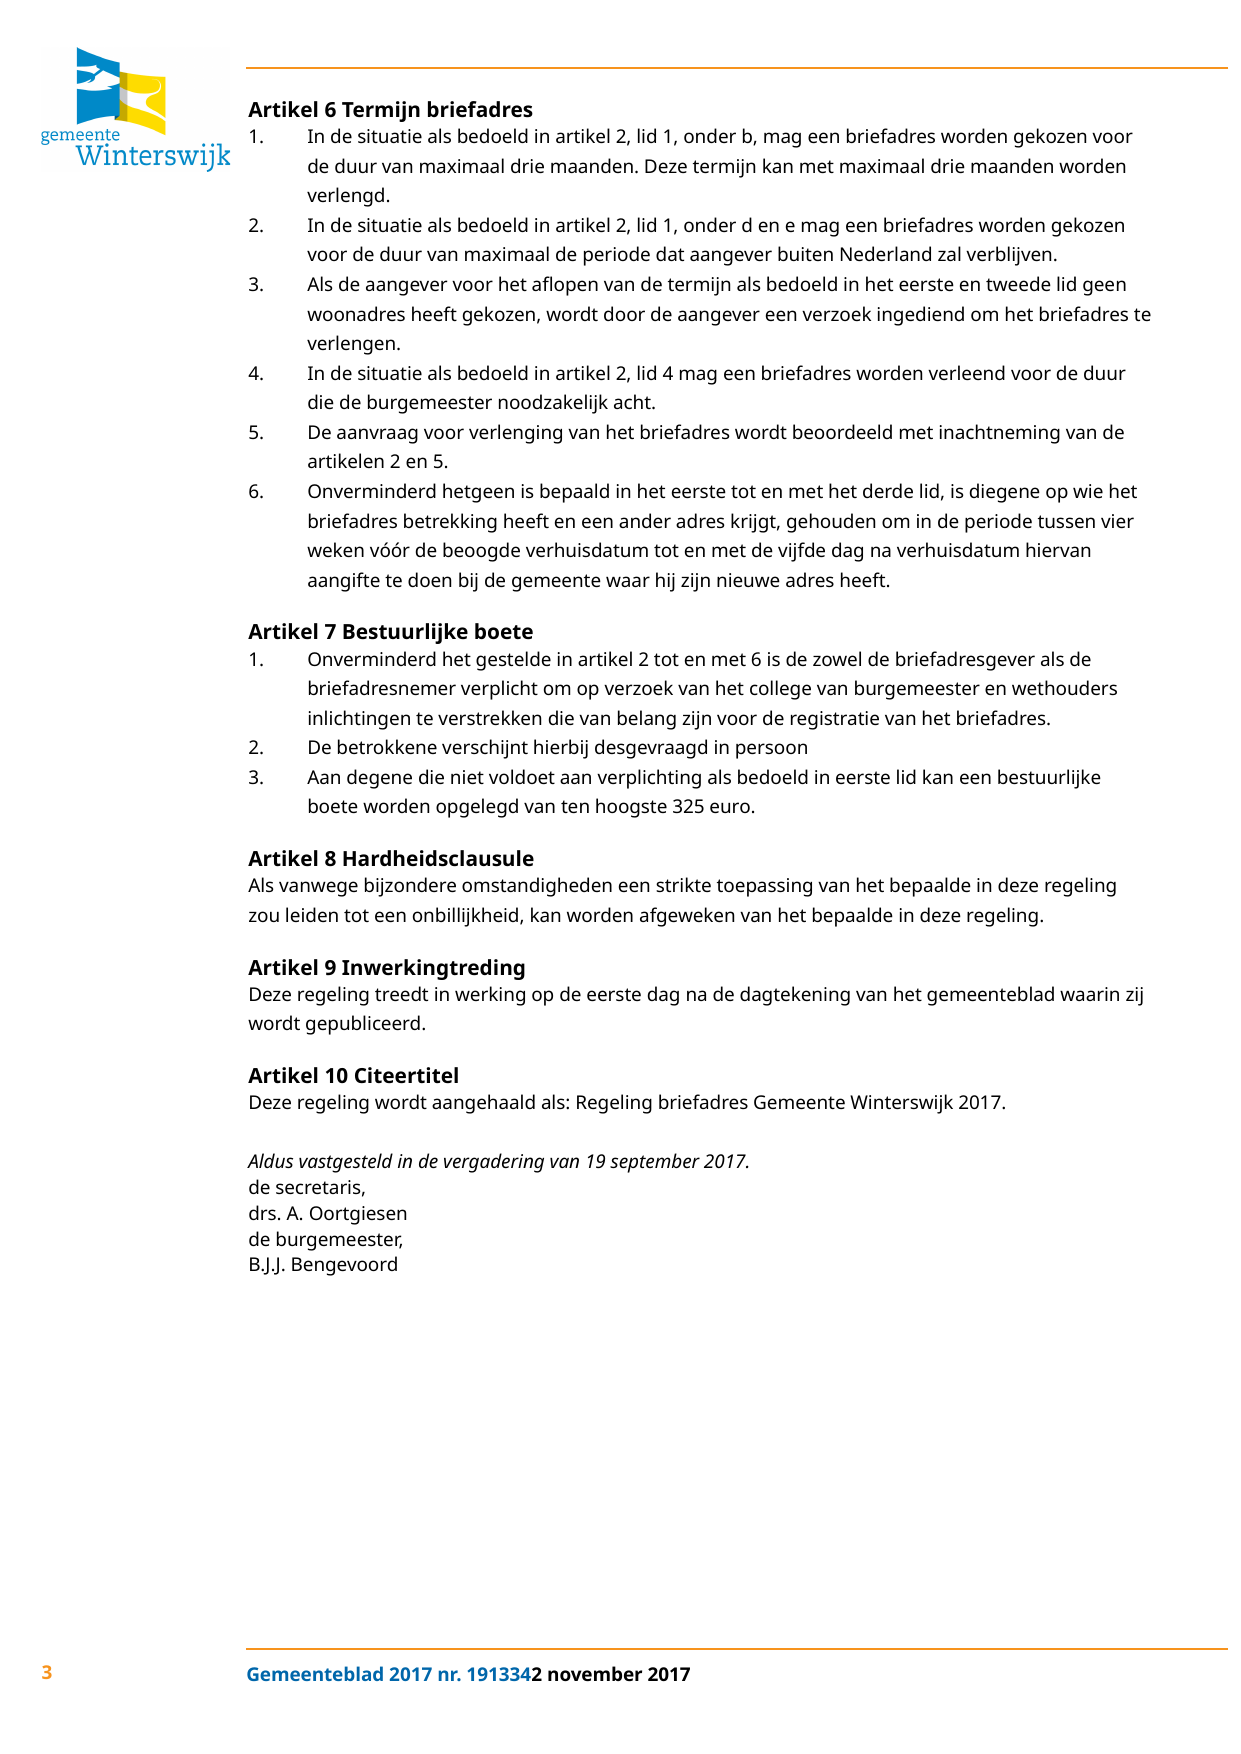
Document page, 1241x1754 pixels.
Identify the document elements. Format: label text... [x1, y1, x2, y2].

text Deze regeling wordt aangehaald als: Regeling briefadres Gemeente Winterswijk 2017. [248, 1089, 1152, 1115]
list In de situatie als bedoeld in artikel 2, lid 4 mag een briefadres worden verleend voor de duur die de burgemeester noodzakelijk acht. [248, 360, 1152, 415]
text Als vanwege bijzondere omstandigheden een strikte toepassing van het bepaalde in deze regeling zou leiden tot een onbillijkheid, kan worden afgeweken van het bepaalde in deze regeling. [248, 873, 1152, 928]
list Onverminderd het gestelde in artikel 2 tot en met 6 is de zowel de briefadresgever als de briefadresnemer verplicht om op verzoek van het college van burgemeester en wethouders inlichtingen te verstrekken die van belang zijn voor de registratie van het briefadres. [248, 646, 1152, 731]
list De betrokkene verschijnt hierbij desgevraagd in persoon [248, 734, 1152, 760]
list In de situatie als bedoeld in artikel 2, lid 1, onder d en e mag een briefadres worden gekozen voor de duur van maximaal de periode dat aangever buiten Nederland zal verblijven. [248, 212, 1152, 267]
list De aanvraag voor verlenging van het briefadres wordt beoordeeld met inachtneming van de artikelen 2 en 5. [248, 419, 1152, 474]
text de burgemeester, [248, 1226, 1152, 1252]
list Als de aangever voor het aflopen van de termijn als bedoeld in het eerste en tweede lid geen woonadres heeft gekozen, wordt door de aangever een verzoek ingediend om het briefadres te verlengen. [248, 271, 1152, 356]
text drs. A. Oortgiesen [248, 1200, 1152, 1226]
text Artikel 9 Inwerkingtreding [248, 953, 1152, 981]
picture [41, 47, 231, 172]
text Artikel 8 Hardheidsclausule [248, 844, 1152, 873]
list Onverminderd hetgeen is bepaald in het eerste tot en met het derde lid, is diegene op wie het briefadres betrekking heeft en een ander adres krijgt, gehouden om in de periode tussen vier weken vóór de beoogde verhuisdatum tot en met de vijfde dag na verhuisdatum hiervan aangifte te doen bij de gemeente waar hij zijn nieuwe adres heeft. [248, 478, 1152, 593]
text B.J.J. Bengevoord [248, 1252, 1152, 1277]
list Aan degene die niet voldoet aan verplichting als bedoeld in eerste lid kan een bestuurlijke boete worden opgelegd van ten hoogste 325 euro. [248, 764, 1152, 819]
text de secretaris, [248, 1174, 1152, 1200]
text Deze regeling treedt in werking op de eerste dag na de dagtekening van het gemeenteblad waarin zij wordt gepubliceerd. [248, 981, 1152, 1036]
text Artikel 6 Termijn briefadres [248, 95, 1152, 123]
text Artikel 10 Citeertitel [248, 1061, 1152, 1089]
text Artikel 7 Bestuurlijke boete [248, 617, 1152, 646]
picture [225, 153, 231, 162]
text Aldus vastgesteld in de vergadering van 19 september 2017. [248, 1149, 1152, 1174]
list In de situatie als bedoeld in artikel 2, lid 1, onder b, mag een briefadres worden gekozen voor de duur van maximaal drie maanden. Deze termijn kan met maximaal drie maanden worden verlengd. [248, 123, 1152, 208]
